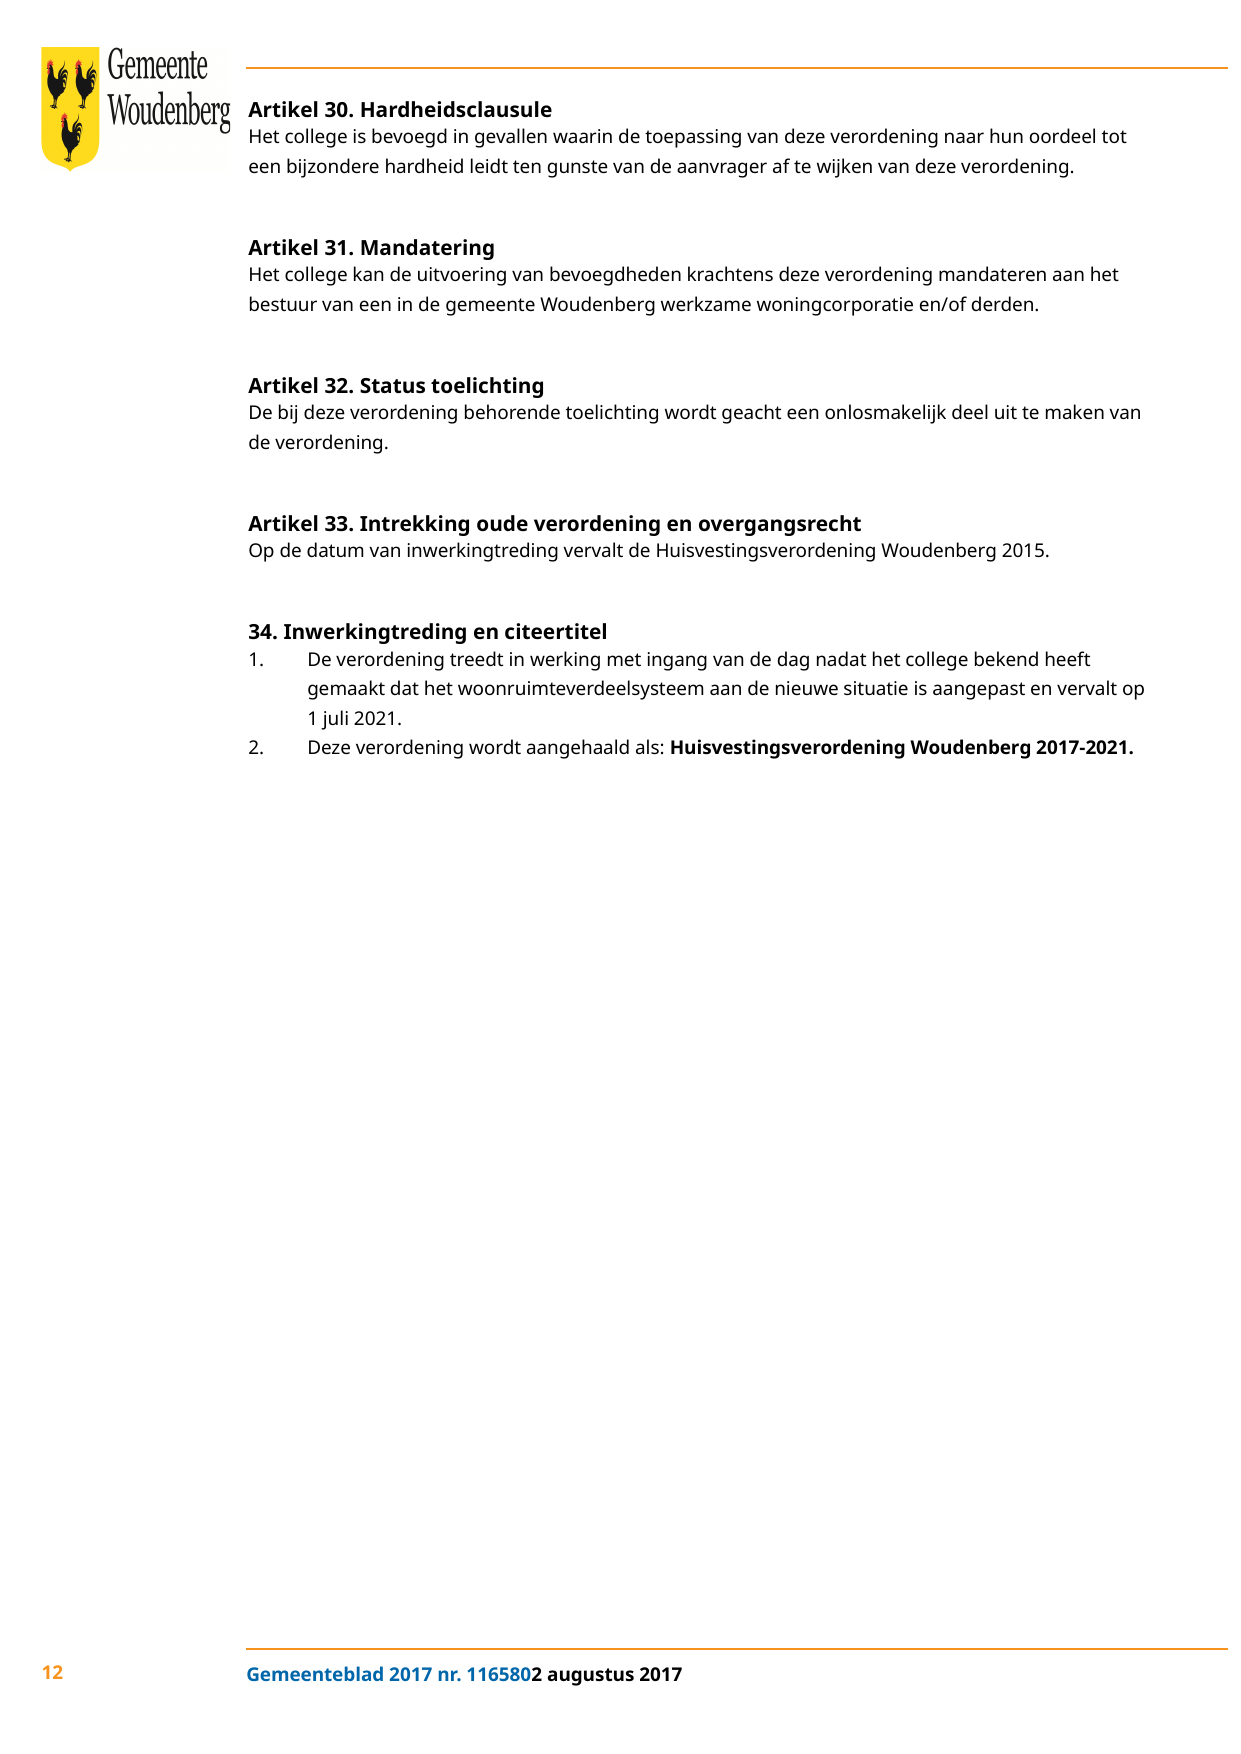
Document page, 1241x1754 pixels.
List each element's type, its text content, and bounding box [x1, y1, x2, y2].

text Artikel 32. Status toelichting [248, 371, 1152, 399]
text Het college kan de uitvoering van bevoegdheden krachtens deze verordening mandateren aan het bestuur van een in de gemeente Woudenberg werkzame woningcorporatie en/of derden. [248, 261, 1152, 317]
text De bij deze verordening behorende toelichting wordt geacht een onlosmakelijk deel uit te maken van de verordening. [248, 399, 1152, 454]
list Deze verordening wordt aangehaald als: Huisvestingsverordening Woudenberg 2017-2021. [248, 734, 1152, 760]
text Artikel 31. Mandatering [248, 233, 1152, 261]
list De verordening treedt in werking met ingang van de dag nadat het college bekend heeft gemaakt dat het woonruimteverdeelsysteem aan de nieuwe situatie is aangepast en vervalt op 1 juli 2021. [248, 646, 1152, 731]
text Op de datum van inwerkingtreding vervalt de Huisvestingsverordening Woudenberg 2015. [248, 537, 1152, 563]
text Artikel 33. Intrekking oude verordening en overgangsrecht [248, 509, 1152, 537]
text Artikel 30. Hardheidsclausule [248, 95, 1152, 123]
text Het college is bevoegd in gevallen waarin de toepassing van deze verordening naar hun oordeel tot een bijzondere hardheid leidt ten gunste van de aanvrager af te wijken van deze verordening. [248, 123, 1152, 178]
picture [41, 47, 231, 172]
text 34. Inwerkingtreding en citeertitel [248, 617, 1152, 646]
